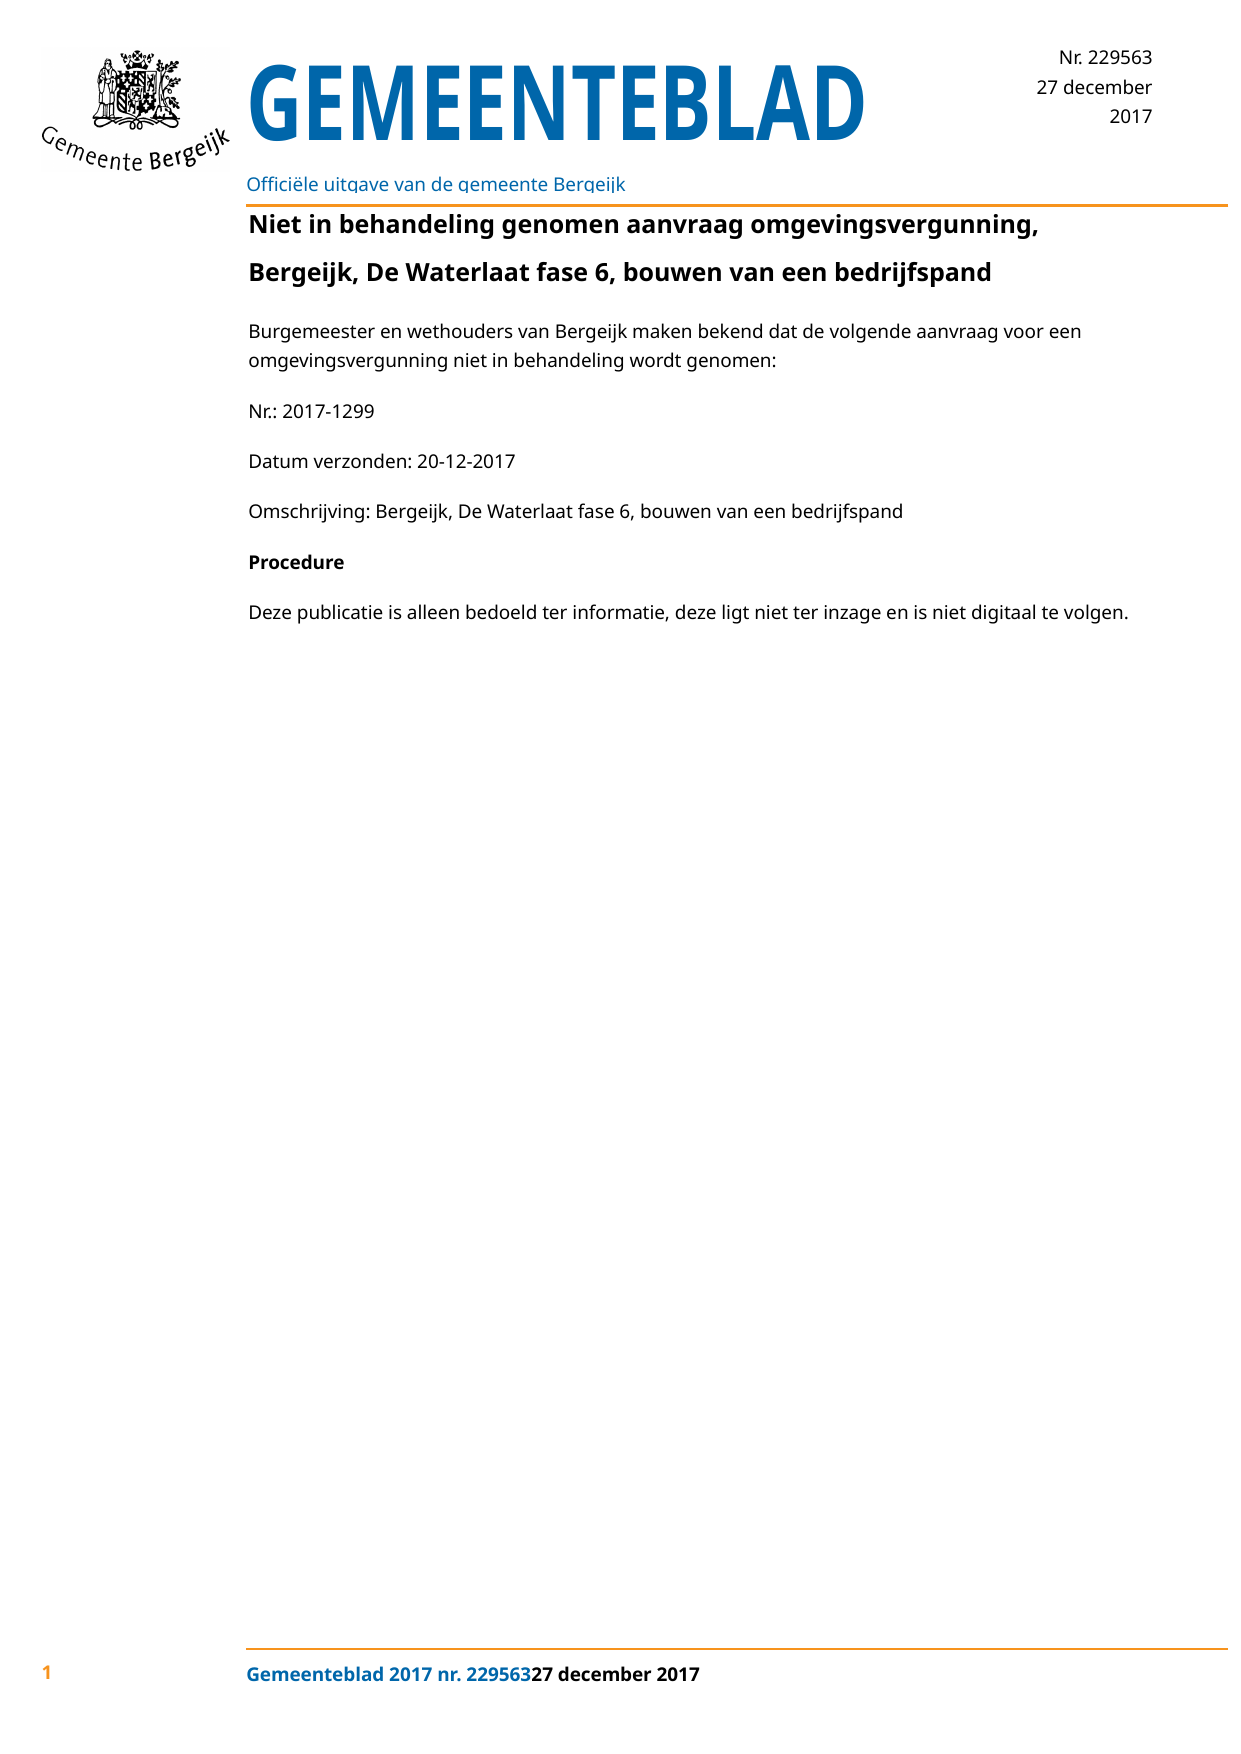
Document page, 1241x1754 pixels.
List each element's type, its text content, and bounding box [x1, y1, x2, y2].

text Niet in behandeling genomen aanvraag omgevingsvergunning, Bergeijk, De Waterlaat fase 6, bouwen van een bedrijfspand [248, 207, 1152, 288]
text Datum verzonden: 20-12-2017 [248, 448, 1152, 474]
text Nr.: 2017-1299 [248, 398, 1152, 424]
text Deze publicatie is alleen bedoeld ter informatie, deze ligt niet ter inzage en is niet digitaal te volgen. [248, 599, 1152, 625]
text Omschrijving: Bergeijk, De Waterlaat fase 6, bouwen van een bedrijfspand [248, 499, 1152, 524]
text Procedure [248, 549, 1152, 575]
picture [41, 47, 231, 172]
text Burgemeester en wethouders van Bergeijk maken bekend dat de volgende aanvraag voor een omgevingsvergunning niet in behandeling wordt genomen: [248, 318, 1152, 373]
